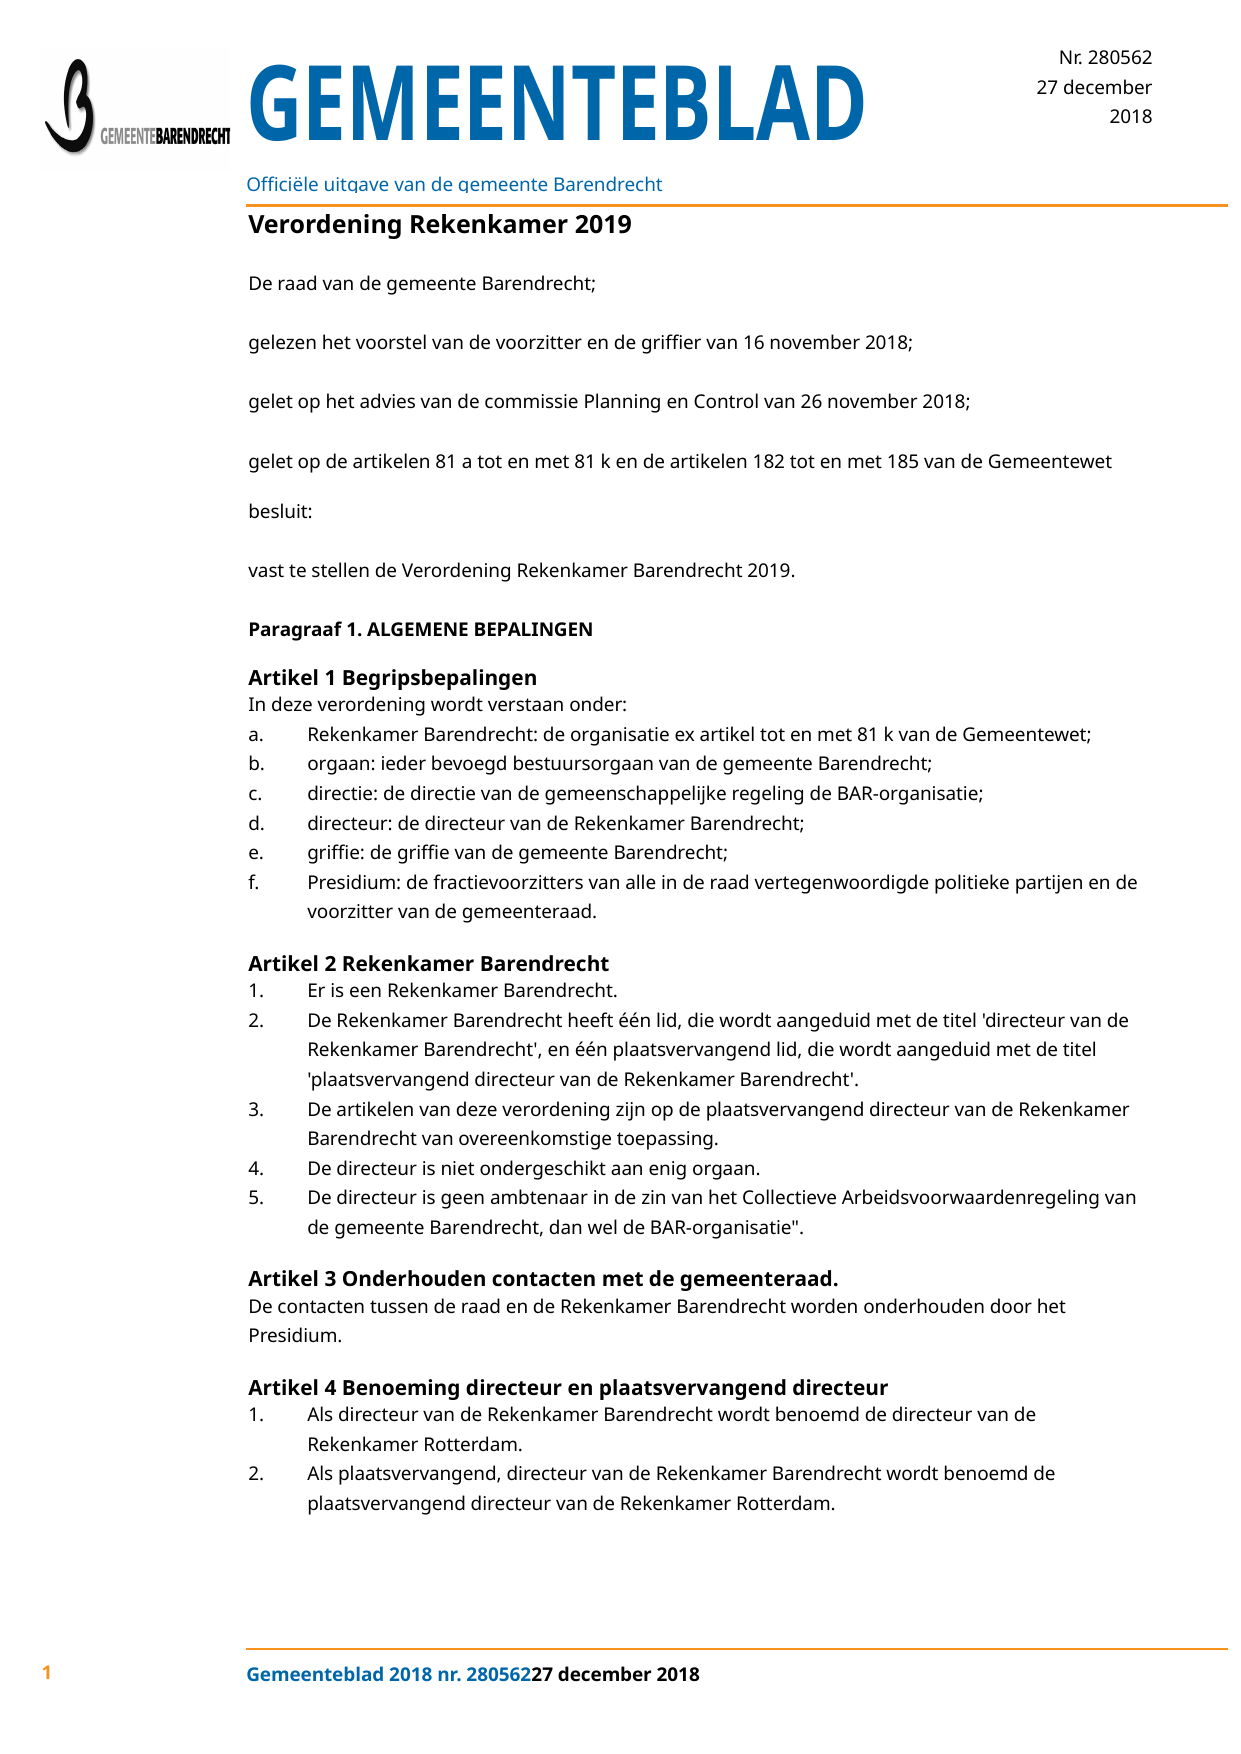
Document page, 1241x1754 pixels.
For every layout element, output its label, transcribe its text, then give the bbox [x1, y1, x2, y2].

list De directeur is geen ambtenaar in de zin van het Collectieve Arbeidsvoorwaardenregeling van de gemeente Barendrecht, dan wel de BAR-organisatie". [248, 1184, 1152, 1240]
list De directeur is niet ondergeschikt aan enig orgaan. [248, 1155, 1152, 1181]
list griffie: de griffie van de gemeente Barendrecht; [248, 839, 1152, 865]
list De Rekenkamer Barendrecht heeft één lid, die wordt aangeduid met de titel 'directeur van de Rekenkamer Barendrecht', en één plaatsvervangend lid, die wordt aangeduid met de titel 'plaatsvervangend directeur van de Rekenkamer Barendrecht'. [248, 1007, 1152, 1092]
text Artikel 1 Begripsbepalingen [248, 663, 1152, 691]
text Artikel 3 Onderhouden contacten met de gemeenteraad. [248, 1264, 1152, 1293]
list Er is een Rekenkamer Barendrecht. [248, 977, 1152, 1003]
text De contacten tussen de raad en de Rekenkamer Barendrecht worden onderhouden door het Presidium. [248, 1293, 1152, 1348]
text In deze verordening wordt verstaan onder: [248, 691, 1152, 717]
list Rekenkamer Barendrecht: de organisatie ex artikel tot en met 81 k van de Gemeentewet; [248, 721, 1152, 747]
text vast te stellen de Verordening Rekenkamer Barendrecht 2019. [248, 557, 1152, 583]
list directeur: de directeur van de Rekenkamer Barendrecht; [248, 810, 1152, 836]
text Paragraaf 1. ALGEMENE BEPALINGEN [248, 616, 1152, 642]
text Artikel 2 Rekenkamer Barendrecht [248, 949, 1152, 977]
list De artikelen van deze verordening zijn op de plaatsvervangend directeur van de Rekenkamer Barendrecht van overeenkomstige toepassing. [248, 1096, 1152, 1151]
text Verordening Rekenkamer 2019 [248, 207, 1152, 241]
text gelet op de artikelen 81 a tot en met 81 k en de artikelen 182 tot en met 185 van de Gemeentewet [248, 448, 1152, 473]
list directie: de directie van de gemeenschappelijke regeling de BAR-organisatie; [248, 780, 1152, 806]
list Als plaatsvervangend, directeur van de Rekenkamer Barendrecht wordt benoemd de plaatsvervangend directeur van de Rekenkamer Rotterdam. [248, 1461, 1152, 1516]
list orgaan: ieder bevoegd bestuursorgaan van de gemeente Barendrecht; [248, 751, 1152, 776]
picture [41, 47, 231, 172]
list Presidium: de fractievoorzitters van alle in de raad vertegenwoordigde politieke partijen en de voorzitter van de gemeenteraad. [248, 869, 1152, 924]
text gelezen het voorstel van de voorzitter en de griffier van 16 november 2018; [248, 329, 1152, 355]
list Als directeur van de Rekenkamer Barendrecht wordt benoemd de directeur van de Rekenkamer Rotterdam. [248, 1401, 1152, 1457]
text De raad van de gemeente Barendrecht; [248, 270, 1152, 296]
text besluit: [248, 498, 1152, 524]
text gelet op het advies van de commissie Planning en Control van 26 november 2018; [248, 389, 1152, 414]
text Artikel 4 Benoeming directeur en plaatsvervangend directeur [248, 1373, 1152, 1401]
